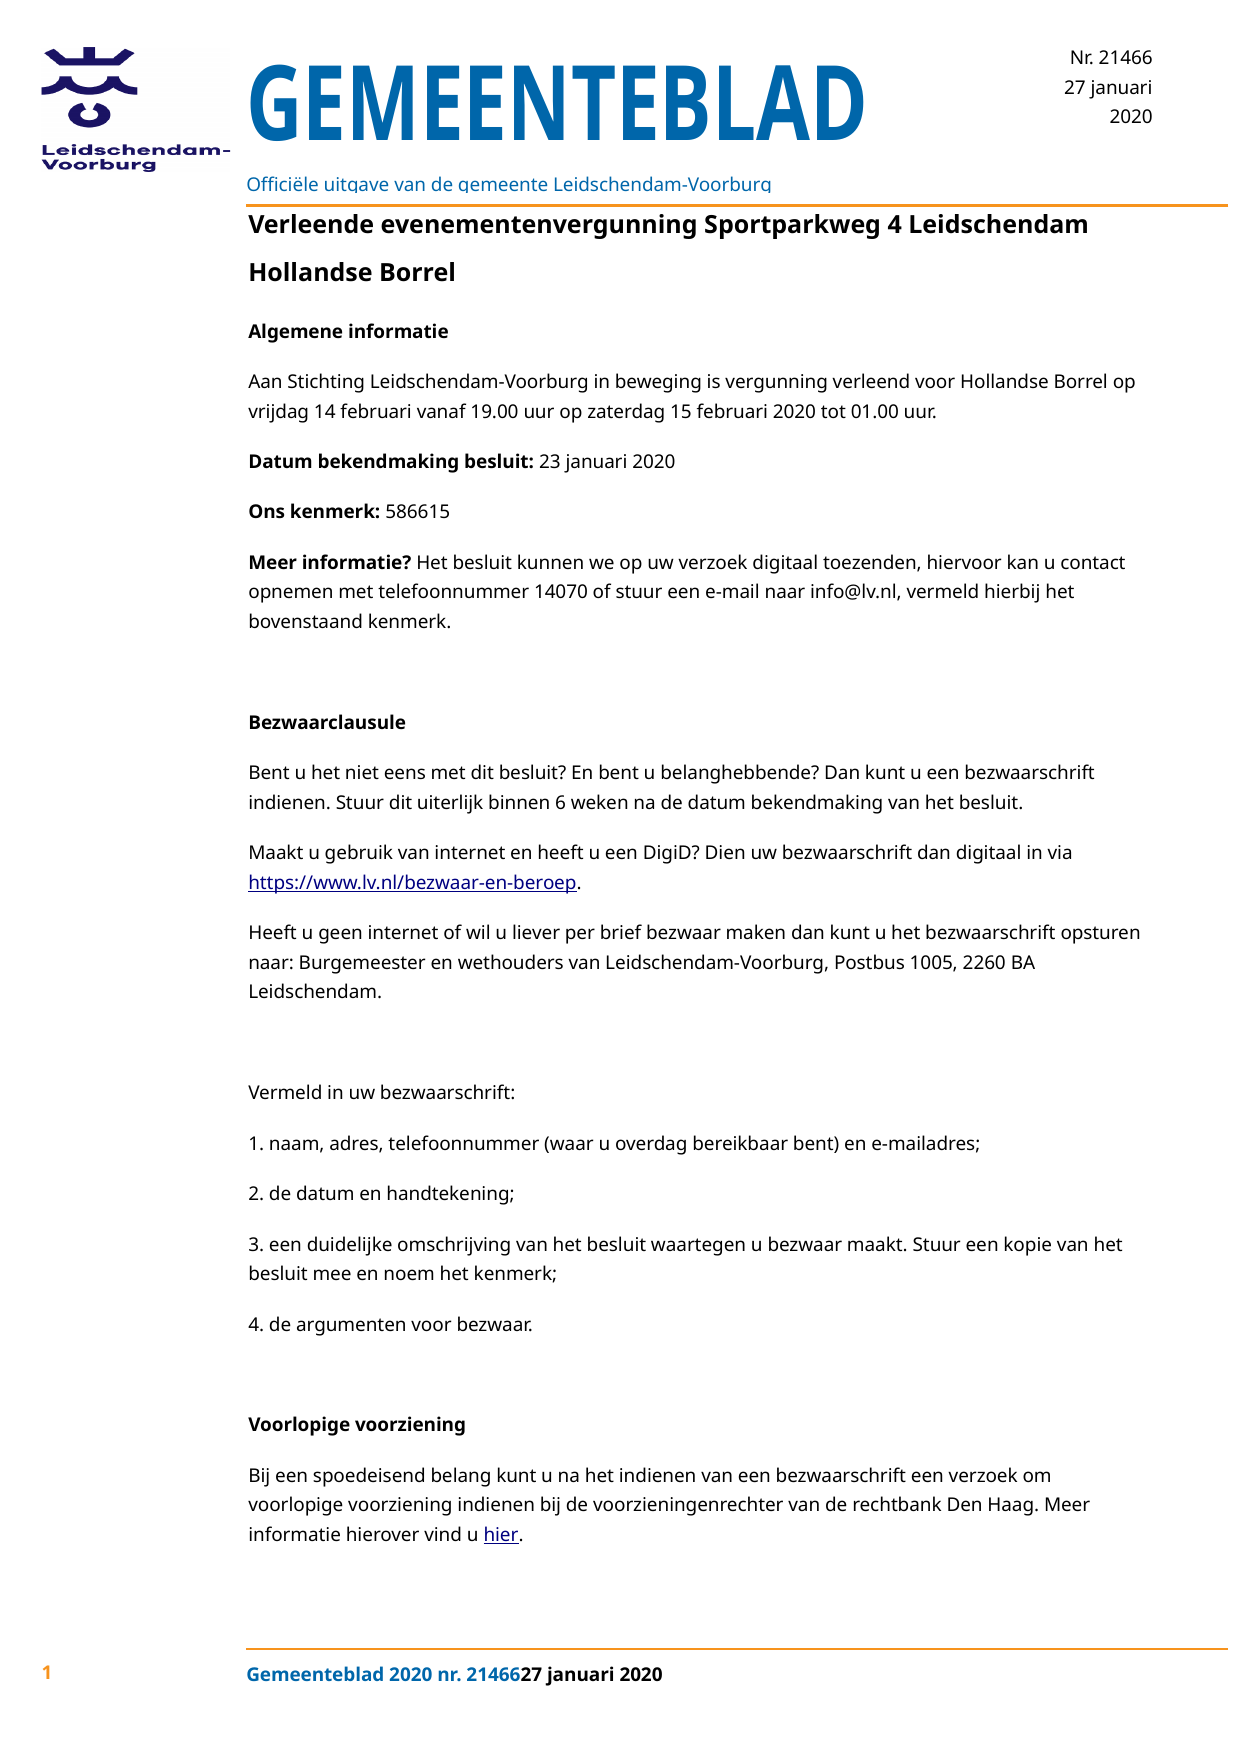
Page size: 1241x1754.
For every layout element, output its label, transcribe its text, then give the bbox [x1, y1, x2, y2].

text 4. de argumenten voor bezwaar. [248, 1311, 1152, 1337]
text Voorlopige voorziening [248, 1412, 1152, 1437]
text Ons kenmerk: 586615 [248, 499, 1152, 524]
text Aan Stichting Leidschendam-Voorburg in beweging is vergunning verleend voor Hollandse Borrel op vrijdag 14 februari vanaf 19.00 uur op zaterdag 15 februari 2020 tot 01.00 uur. [248, 368, 1152, 424]
text Datum bekendmaking besluit: 23 januari 2020 [248, 448, 1152, 474]
text 1. naam, adres, telefoonnummer (waar u overdag bereikbaar bent) en e-mailadres; [248, 1130, 1152, 1156]
text Heeft u geen internet of wil u liever per brief bezwaar maken dan kunt u het bezwaarschrift opsturen naar: Burgemeester en wethouders van Leidschendam-Voorburg, Postbus 1005, 2260 BA Leidschendam. [248, 919, 1152, 1004]
text Bezwaarclausule [248, 709, 1152, 735]
text Bij een spoedeisend belang kunt u na het indienen van een bezwaarschrift een verzoek om voorlopige voorziening indienen bij de voorzieningenrechter van de rechtbank Den Haag. Meer informatie hierover vind u hier. [248, 1462, 1152, 1547]
text 2. de datum en handtekening; [248, 1180, 1152, 1206]
text Vermeld in uw bezwaarschrift: [248, 1079, 1152, 1105]
picture [41, 47, 231, 172]
text 3. een duidelijke omschrijving van het besluit waartegen u bezwaar maakt. Stuur een kopie van het besluit mee en noem het kenmerk; [248, 1231, 1152, 1286]
text Bent u het niet eens met dit besluit? En bent u belanghebbende? Dan kunt u een bezwaarschrift indienen. Stuur dit uiterlijk binnen 6 weken na de datum bekendmaking van het besluit. [248, 759, 1152, 815]
text Algemene informatie [248, 318, 1152, 344]
text Meer informatie? Het besluit kunnen we op uw verzoek digitaal toezenden, hiervoor kan u contact opnemen met telefoonnummer 14070 of stuur een e-mail naar info@lv.nl, vermeld hierbij het bovenstaand kenmerk. [248, 549, 1152, 634]
text Verleende evenementenvergunning Sportparkweg 4 Leidschendam Hollandse Borrel [248, 207, 1152, 288]
text Maakt u gebruik van internet en heeft u een DigiD? Dien uw bezwaarschrift dan digitaal in via https://www.lv.nl/bezwaar-en-beroep. [248, 839, 1152, 895]
